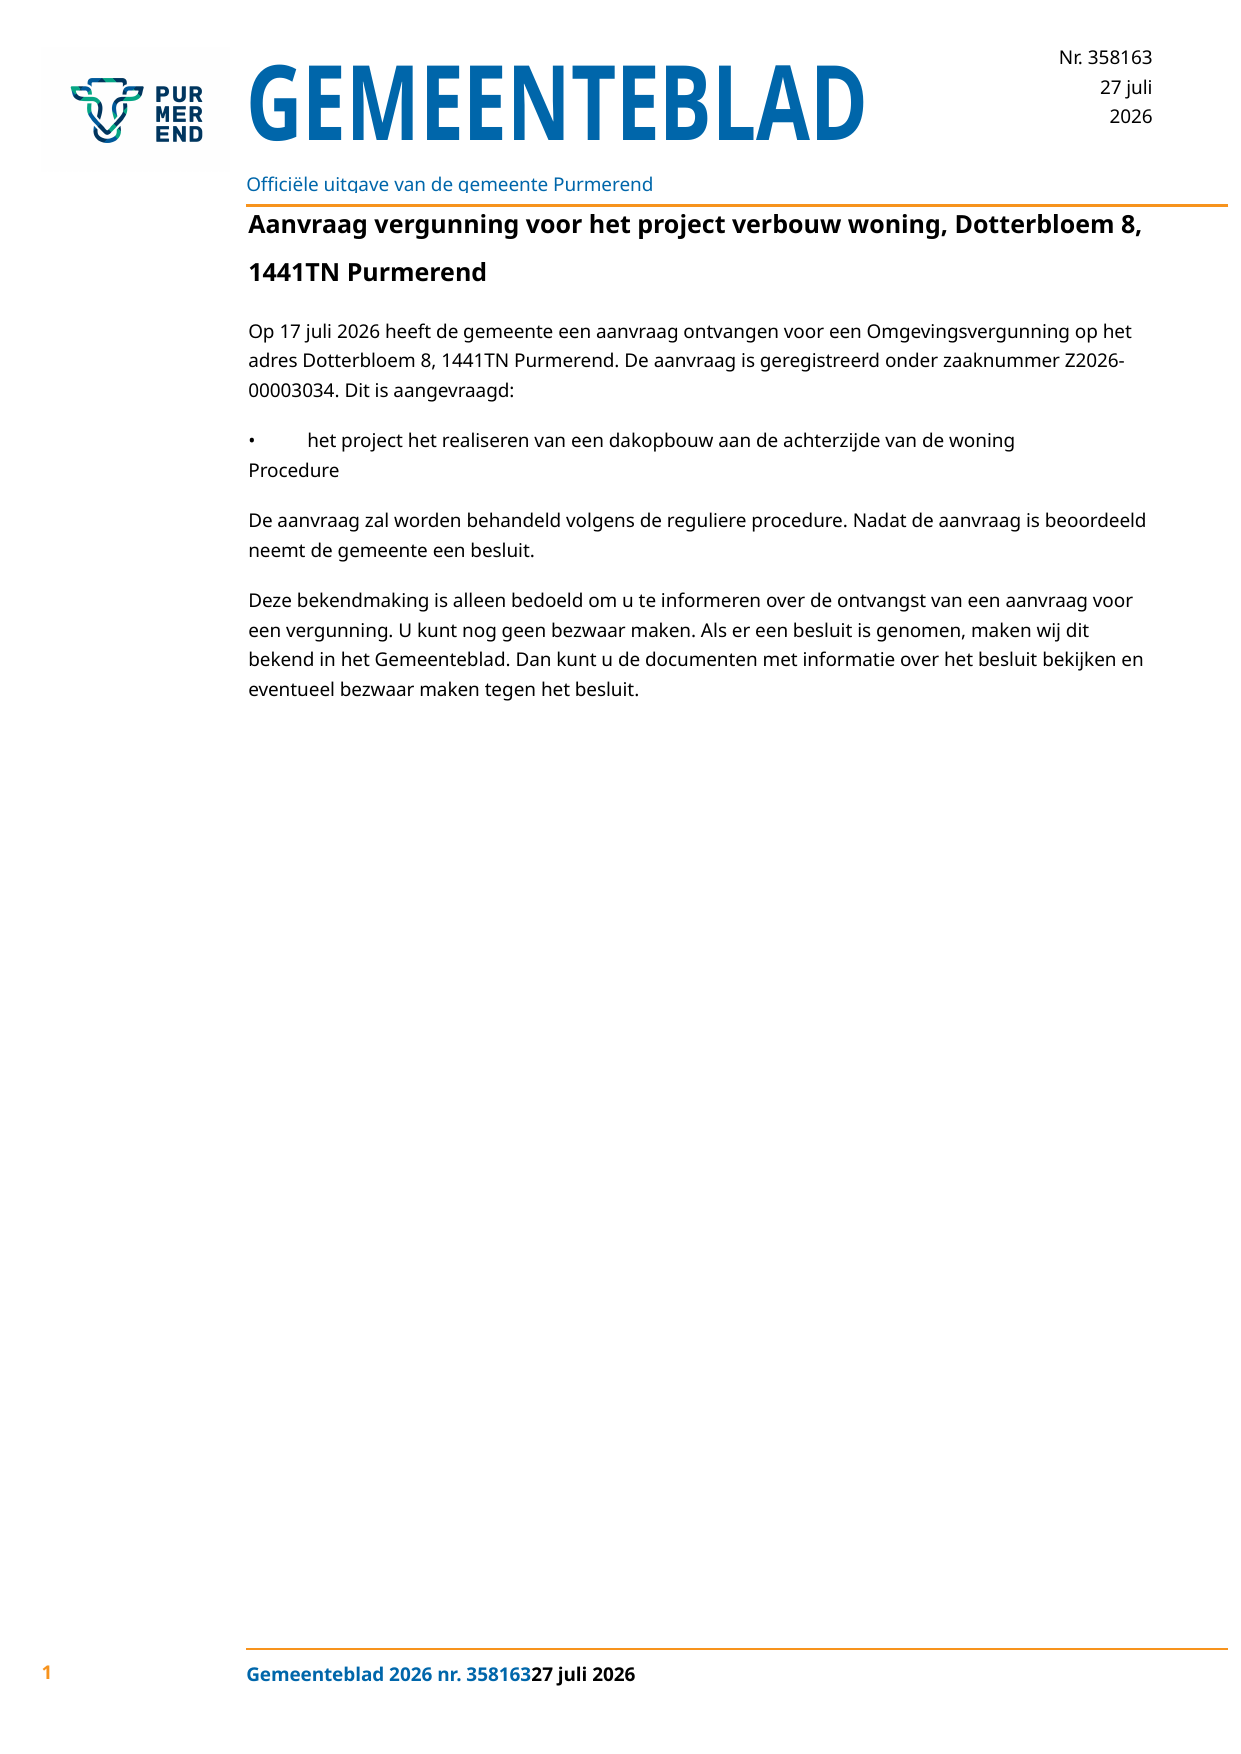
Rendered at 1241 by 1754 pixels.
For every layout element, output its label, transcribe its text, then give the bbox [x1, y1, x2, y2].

text Op 17 juli 2026 heeft de gemeente een aanvraag ontvangen voor een Omgevingsvergunning op het adres Dotterbloem 8, 1441TN Purmerend. De aanvraag is geregistreerd onder zaaknummer Z2026-00003034. Dit is aangevraagd: [248, 318, 1152, 403]
list het project het realiseren van een dakopbouw aan de achterzijde van de woning [248, 427, 1152, 453]
text Procedure [248, 457, 1152, 483]
text Aanvraag vergunning voor het project verbouw woning, Dotterbloem 8, 1441TN Purmerend [248, 207, 1152, 288]
text Deze bekendmaking is alleen bedoeld om u te informeren over de ontvangst van een aanvraag voor een vergunning. U kunt nog geen bezwaar maken. Als er een besluit is genomen, maken wij dit bekend in het Gemeenteblad. Dan kunt u de documenten met informatie over het besluit bekijken en eventueel bezwaar maken tegen het besluit. [248, 587, 1152, 702]
text De aanvraag zal worden behandeld volgens de reguliere procedure. Nadat de aanvraag is beoordeeld neemt de gemeente een besluit. [248, 507, 1152, 563]
picture [41, 47, 231, 172]
